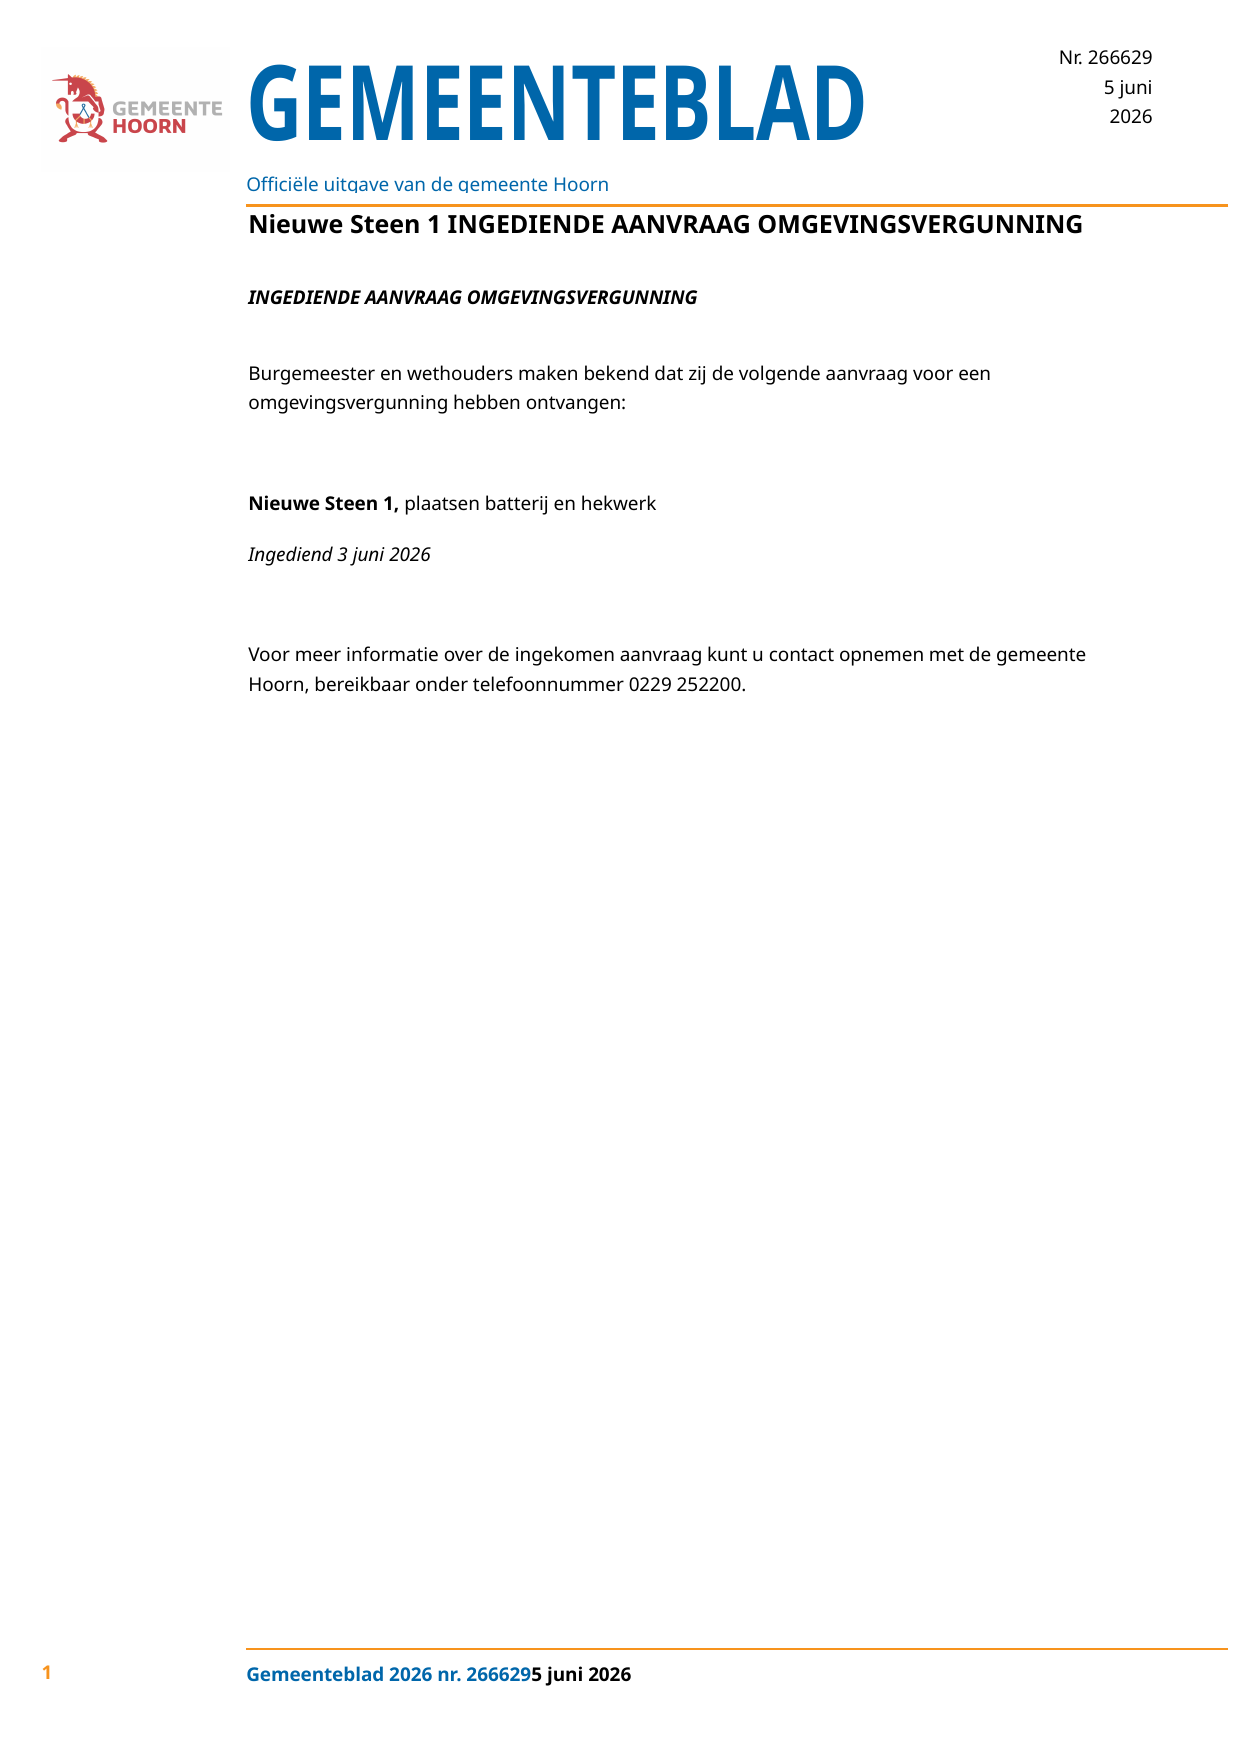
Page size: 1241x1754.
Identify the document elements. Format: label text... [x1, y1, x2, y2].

picture [41, 47, 231, 172]
text Ingediend 3 juni 2026 [248, 541, 1152, 567]
text Nieuwe Steen 1, plaatsen batterij en hekwerk [248, 490, 1152, 516]
text Burgemeester en wethouders maken bekend dat zij de volgende aanvraag voor een omgevingsvergunning hebben ontvangen: [248, 360, 1152, 415]
text Nieuwe Steen 1 INGEDIENDE AANVRAAG OMGEVINGSVERGUNNING [248, 207, 1152, 241]
text Voor meer informatie over de ingekomen aanvraag kunt u contact opnemen met de gemeente Hoorn, bereikbaar onder telefoonnummer 0229 252200. [248, 642, 1152, 697]
text INGEDIENDE AANVRAAG OMGEVINGSVERGUNNING [248, 284, 1152, 309]
